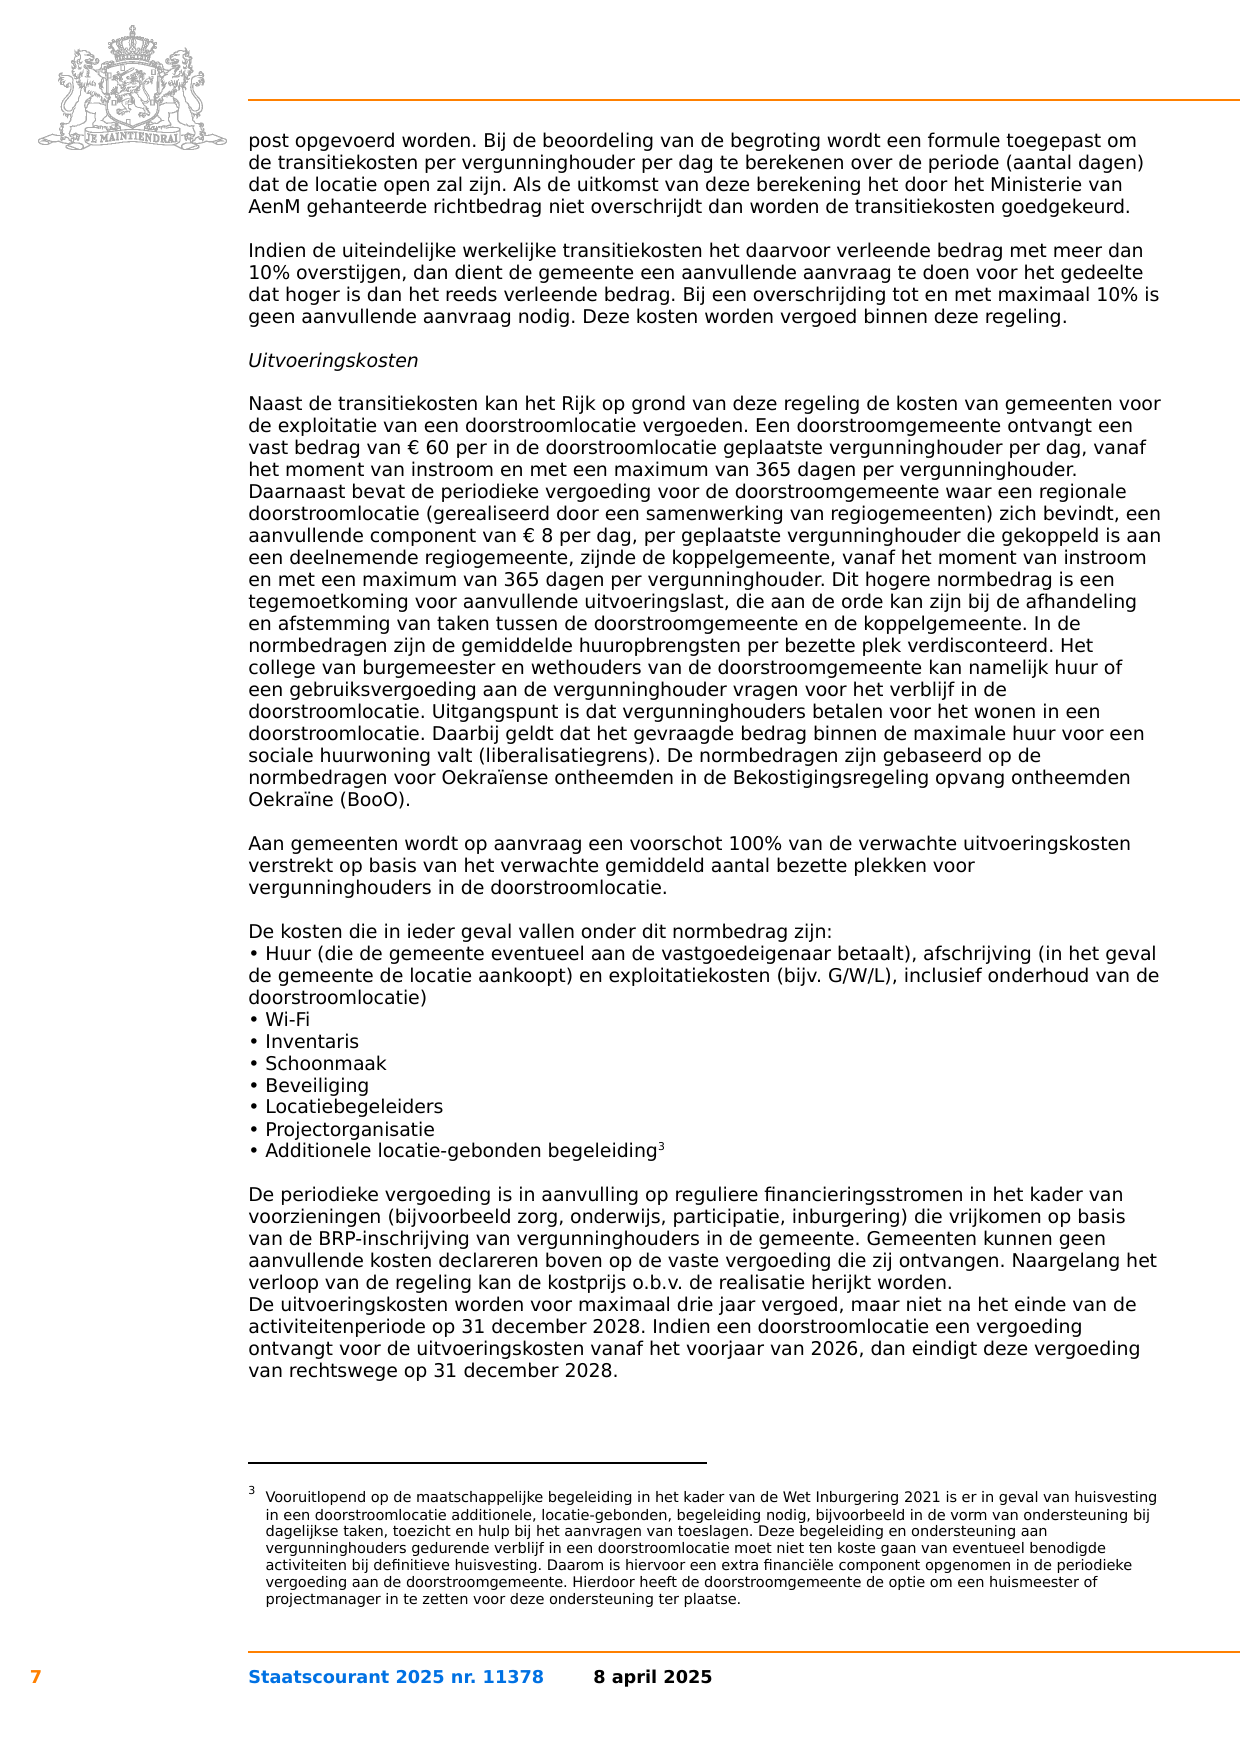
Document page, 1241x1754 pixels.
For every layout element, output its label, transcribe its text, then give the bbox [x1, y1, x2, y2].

text • Inventaris [248, 1031, 1163, 1052]
text • Additionele locatie-gebonden begeleiding [248, 1140, 1163, 1162]
text • Projectorganisatie [248, 1118, 1163, 1140]
text post opgevoerd worden. Bij de beoordeling van de begroting wordt een formule toegepast om de transitiekosten per vergunninghouder per dag te berekenen over de periode (aantal dagen) dat de locatie open zal zijn. Als de uitkomst van deze berekening het door het Ministerie van AenM gehanteerde richtbedrag niet overschrijdt dan worden de transitiekosten goedgekeurd. [248, 130, 1163, 218]
picture [38, 25, 227, 150]
text Naast de transitiekosten kan het Rijk op grond van deze regeling de kosten van gemeenten voor de exploitatie van een doorstroomlocatie vergoeden. Een doorstroomgemeente ontvangt een vast bedrag van € 60 per in de doorstroomlocatie geplaatste vergunninghouder per dag, vanaf het moment van instroom en met een maximum van 365 dagen per vergunninghouder. Daarnaast bevat de periodieke vergoeding voor de doorstroomgemeente waar een regionale doorstroomlocatie (gerealiseerd door een samenwerking van regiogemeenten) zich bevindt, een aanvullende component van € 8 per dag, per geplaatste vergunninghouder die gekoppeld is aan een deelnemende regiogemeente, zijnde de koppelgemeente, vanaf het moment van instroom en met een maximum van 365 dagen per vergunninghouder. Dit hogere normbedrag is een tegemoetkoming voor aanvullende uitvoeringslast, die aan de orde kan zijn bij de afhandeling en afstemming van taken tussen de doorstroomgemeente en de koppelgemeente. In de normbedragen zijn de gemiddelde huuropbrengsten per bezette plek verdisconteerd. Het college van burgemeester en wethouders van de doorstroomgemeente kan namelijk huur of een gebruiksvergoeding aan de vergunninghouder vragen voor het verblijf in de doorstroomlocatie. Uitgangspunt is dat vergunninghouders betalen voor het wonen in een doorstroomlocatie. Daarbij geldt dat het gevraagde bedrag binnen de maximale huur voor een sociale huurwoning valt (liberalisatiegrens). De normbedragen zijn gebaseerd op de normbedragen voor Oekraïense ontheemden in de Bekostigingsregeling opvang ontheemden Oekraïne (BooO). [248, 393, 1163, 811]
subtitle Uitvoeringskosten [248, 349, 1163, 371]
text • Locatiebegeleiders [248, 1096, 1163, 1118]
text • Beveiliging [248, 1074, 1163, 1096]
text De kosten die in ieder geval vallen onder dit normbedrag zijn: [248, 921, 1163, 943]
text De uitvoeringskosten worden voor maximaal drie jaar vergoed, maar niet na het einde van de activiteitenperiode op 31 december 2028. Indien een doorstroomlocatie een vergoeding ontvangt voor de uitvoeringskosten vanaf het voorjaar van 2026, dan eindigt deze vergoeding van rechtswege op 31 december 2028. [248, 1294, 1163, 1382]
text • Wi-Fi [248, 1008, 1163, 1031]
text De periodieke vergoeding is in aanvulling op reguliere financieringsstromen in het kader van voorzieningen (bijvoorbeeld zorg, onderwijs, participatie, inburgering) die vrijkomen op basis van de BRP-inschrijving van vergunninghouders in de gemeente. Gemeenten kunnen geen aanvullende kosten declareren boven op de vaste vergoeding die zij ontvangen. Naargelang het verloop van de regeling kan de kostprijs o.b.v. de realisatie herijkt worden. [248, 1184, 1163, 1294]
text • Huur (die de gemeente eventueel aan de vastgoedeigenaar betaalt), afschrijving (in het geval de gemeente de locatie aankoopt) en exploitatiekosten (bijv. G/W/L), inclusief onderhoud van de doorstroomlocatie) [248, 943, 1163, 1008]
text • Schoonmaak [248, 1052, 1163, 1074]
text Vooruitlopend op de maatschappelijke begeleiding in het kader van de Wet Inburgering 2021 is er in geval van huisvesting in een doorstroomlocatie additionele, locatie-gebonden, begeleiding nodig, bijvoorbeeld in de vorm van ondersteuning bij dagelijkse taken, toezicht en hulp bij het aanvragen van toeslagen. Deze begeleiding en ondersteuning aan vergunninghouders gedurende verblijf in een doorstroomlocatie moet niet ten koste gaan van eventueel benodigde activiteiten bij definitieve huisvesting. Daarom is hiervoor een extra financiële component opgenomen in de periodieke vergoeding aan de doorstroomgemeente. Hierdoor heeft de doorstroomgemeente de optie om een huismeester of projectmanager in te zetten voor deze ondersteuning ter plaatse. [248, 1484, 1163, 1608]
text Aan gemeenten wordt op aanvraag een voorschot 100% van de verwachte uitvoeringskosten verstrekt op basis van het verwachte gemiddeld aantal bezette plekken voor vergunninghouders in de doorstroomlocatie. [248, 833, 1163, 899]
text Indien de uiteindelijke werkelijke transitiekosten het daarvoor verleende bedrag met meer dan 10% overstijgen, dan dient de gemeente een aanvullende aanvraag te doen voor het gedeelte dat hoger is dan het reeds verleende bedrag. Bij een overschrijding tot en met maximaal 10% is geen aanvullende aanvraag nodig. Deze kosten worden vergoed binnen deze regeling. [248, 240, 1163, 328]
